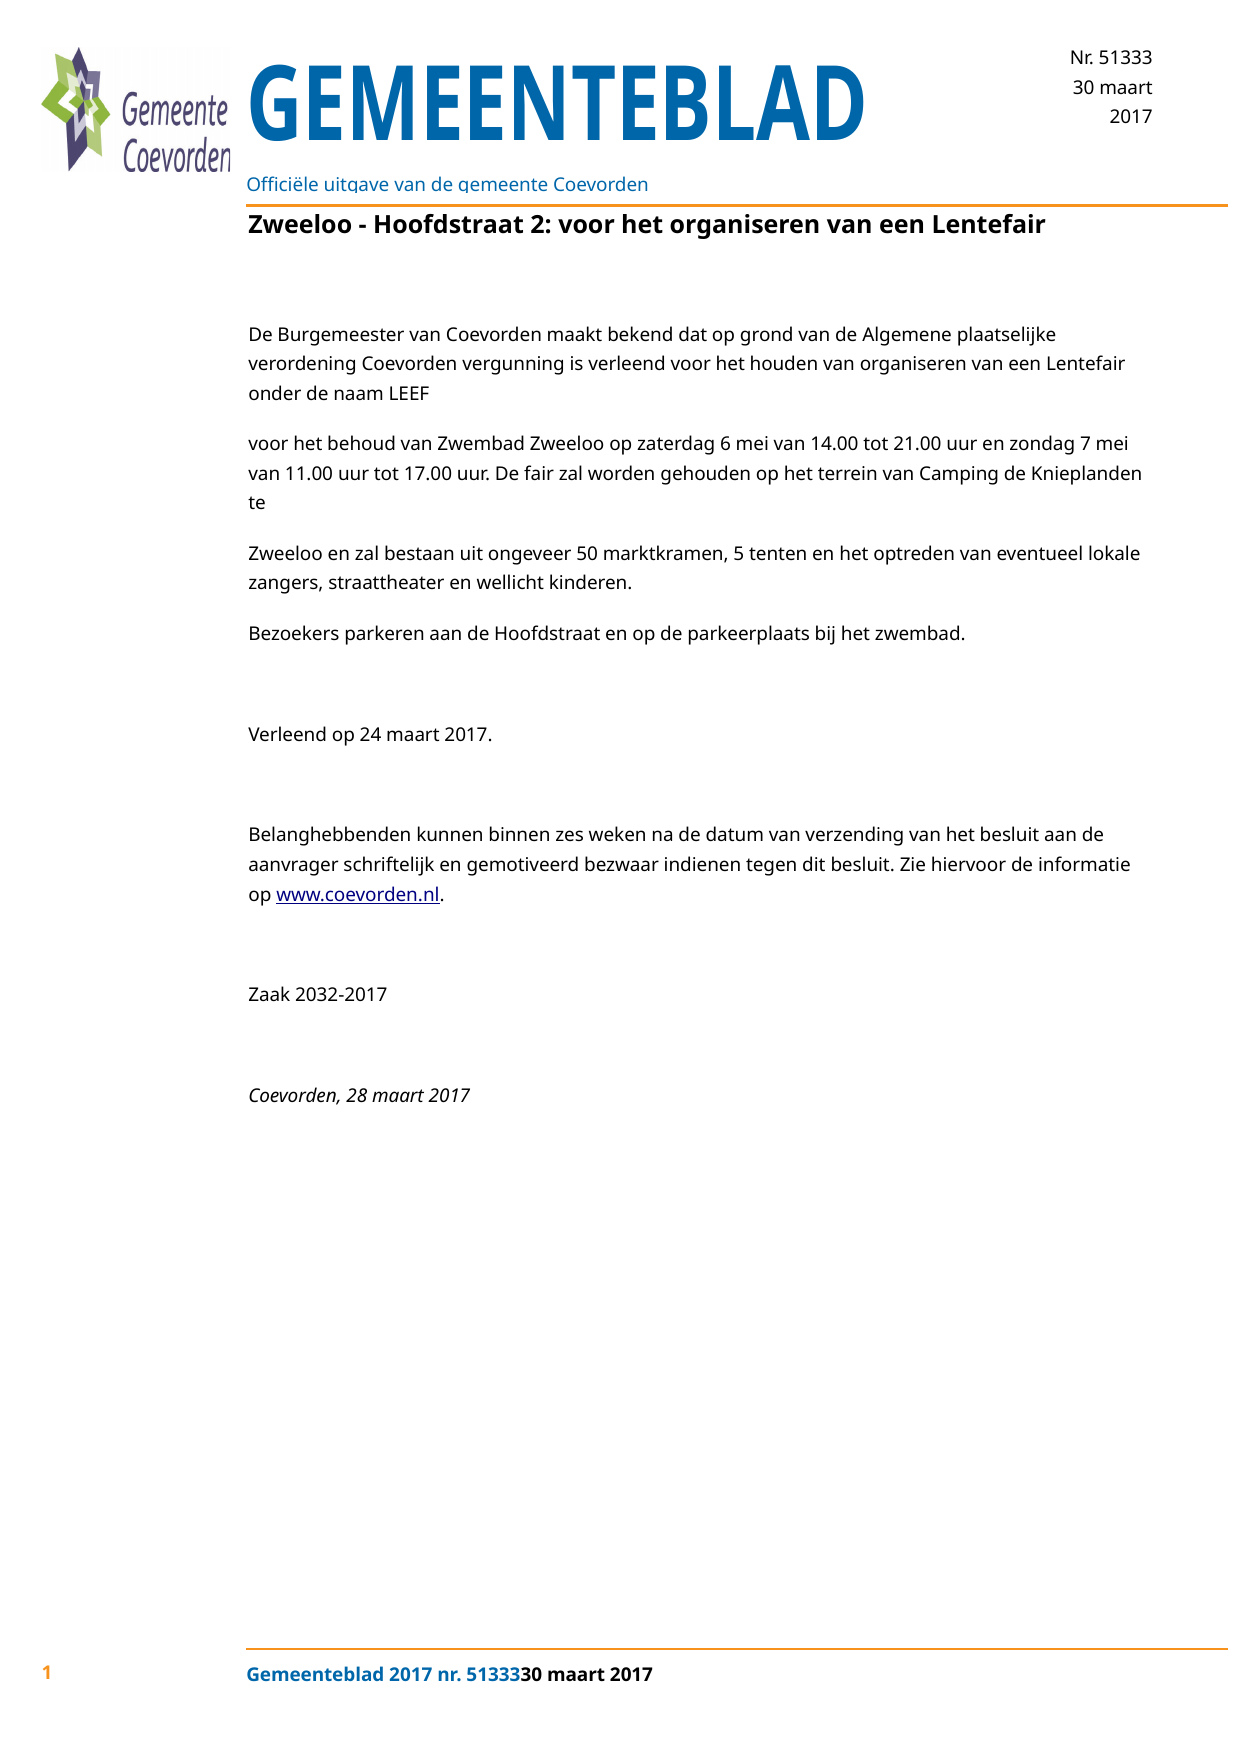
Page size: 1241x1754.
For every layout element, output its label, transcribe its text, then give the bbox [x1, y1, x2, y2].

text Zaak 2032-2017 [248, 982, 1152, 1007]
text Belanghebbenden kunnen binnen zes weken na de datum van verzending van het besluit aan de aanvrager schriftelijk en gemotiveerd bezwaar indienen tegen dit besluit. Zie hiervoor de informatie op www.coevorden.nl. [248, 822, 1152, 906]
text Coevorden, 28 maart 2017 [248, 1082, 1152, 1108]
text voor het behoud van Zwembad Zweeloo op zaterdag 6 mei van 14.00 tot 21.00 uur en zondag 7 mei van 11.00 uur tot 17.00 uur. De fair zal worden gehouden op het terrein van Camping de Knieplanden te [248, 430, 1152, 515]
picture [41, 47, 231, 172]
text Zweeloo - Hoofdstraat 2: voor het organiseren van een Lentefair [248, 207, 1152, 241]
text Verleend op 24 maart 2017. [248, 721, 1152, 746]
text De Burgemeester van Coevorden maakt bekend dat op grond van de Algemene plaatselijke verordening Coevorden vergunning is verleend voor het houden van organiseren van een Lentefair onder de naam LEEF [248, 321, 1152, 406]
text Zweeloo en zal bestaan uit ongeveer 50 marktkramen, 5 tenten en het optreden van eventueel lokale zangers, straattheater en wellicht kinderen. [248, 540, 1152, 595]
text Bezoekers parkeren aan de Hoofdstraat en op de parkeerplaats bij het zwembad. [248, 620, 1152, 646]
